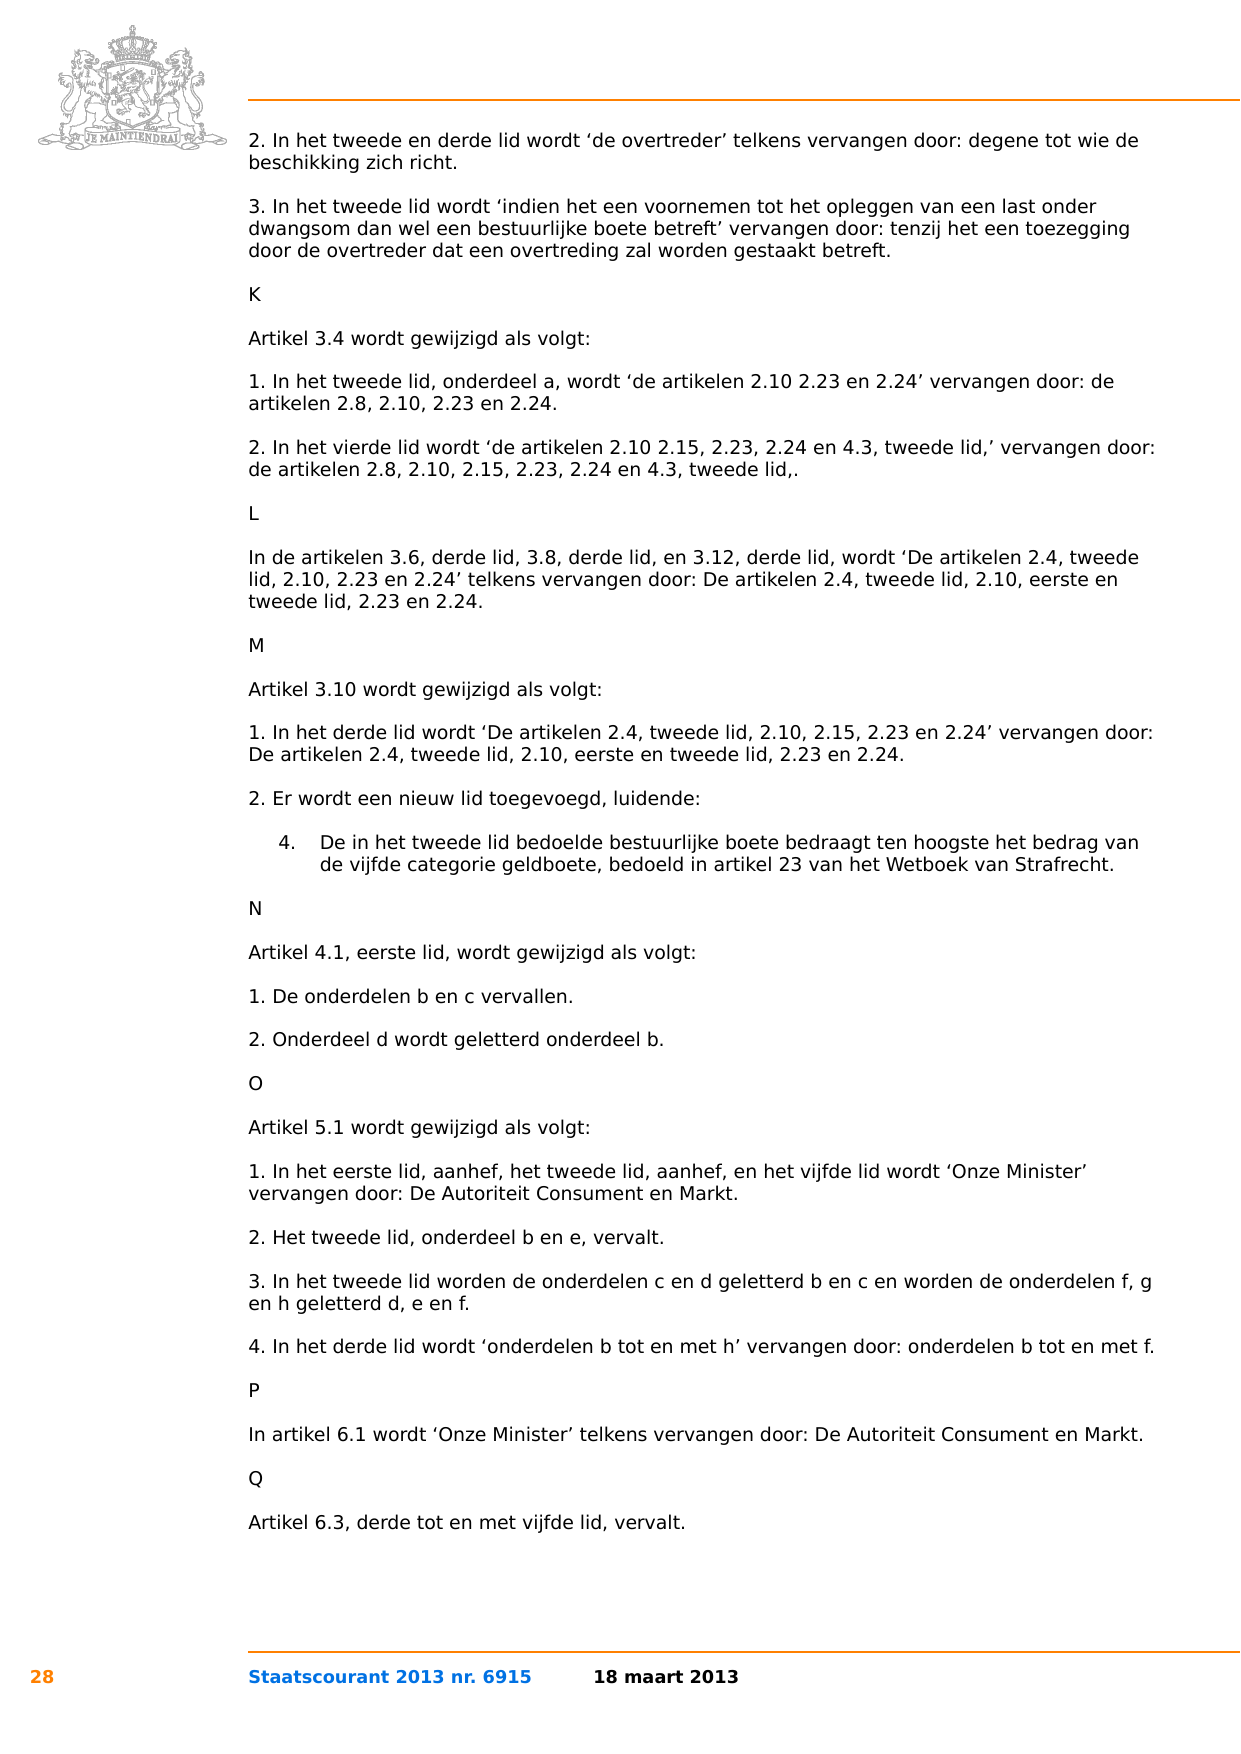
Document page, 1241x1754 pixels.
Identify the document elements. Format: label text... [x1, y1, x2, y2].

text In de artikelen 3.6, derde lid, 3.8, derde lid, en 3.12, derde lid, wordt ‘De artikelen 2.4, tweede lid, 2.10, 2.23 en 2.24’ telkens vervangen door: De artikelen 2.4, tweede lid, 2.10, eerste en tweede lid, 2.23 en 2.24. [248, 547, 1163, 613]
text 2. Het tweede lid, onderdeel b en e, vervalt. [248, 1227, 1163, 1249]
text 1. In het derde lid wordt ‘De artikelen 2.4, tweede lid, 2.10, 2.15, 2.23 en 2.24’ vervangen door: De artikelen 2.4, tweede lid, 2.10, eerste en tweede lid, 2.23 en 2.24. [248, 722, 1163, 766]
text K [248, 283, 1163, 306]
text 3. In het tweede lid wordt ‘indien het een voornemen tot het opleggen van een last onder dwangsom dan wel een bestuurlijke boete betreft’ vervangen door: tenzij het een toezegging door de overtreder dat een overtreding zal worden gestaakt betreft. [248, 196, 1163, 262]
text 1. In het tweede lid, onderdeel a, wordt ‘de artikelen 2.10 2.23 en 2.24’ vervangen door: de artikelen 2.8, 2.10, 2.23 en 2.24. [248, 371, 1163, 415]
text Artikel 3.10 wordt gewijzigd als volgt: [248, 678, 1163, 700]
text Q [248, 1468, 1163, 1490]
text L [248, 503, 1163, 525]
text Artikel 4.1, eerste lid, wordt gewijzigd als volgt: [248, 942, 1163, 964]
picture [38, 25, 227, 150]
text 4. In het derde lid wordt ‘onderdelen b tot en met h’ vervangen door: onderdelen b tot en met f. [248, 1336, 1163, 1358]
text 2. In het tweede en derde lid wordt ‘de overtreder’ telkens vervangen door: degene tot wie de beschikking zich richt. [248, 130, 1163, 174]
text O [248, 1073, 1163, 1095]
text Artikel 3.4 wordt gewijzigd als volgt: [248, 327, 1163, 349]
text 2. Er wordt een nieuw lid toegevoegd, luidende: [248, 788, 1163, 810]
text 2. In het vierde lid wordt ‘de artikelen 2.10 2.15, 2.23, 2.24 en 4.3, tweede lid,’ vervangen door: de artikelen 2.8, 2.10, 2.15, 2.23, 2.24 en 4.3, tweede lid,. [248, 437, 1163, 481]
text 4. De in het tweede lid bedoelde bestuurlijke boete bedraagt ten hoogste het bedrag van de vijfde categorie geldboete, bedoeld in artikel 23 van het Wetboek van Strafrecht. [278, 832, 1163, 876]
text Artikel 5.1 wordt gewijzigd als volgt: [248, 1117, 1163, 1139]
text 1. De onderdelen b en c vervallen. [248, 986, 1163, 1007]
text 2. Onderdeel d wordt geletterd onderdeel b. [248, 1029, 1163, 1051]
text In artikel 6.1 wordt ‘Onze Minister’ telkens vervangen door: De Autoriteit Consument en Markt. [248, 1424, 1163, 1446]
text 1. In het eerste lid, aanhef, het tweede lid, aanhef, en het vijfde lid wordt ‘Onze Minister’ vervangen door: De Autoriteit Consument en Markt. [248, 1161, 1163, 1205]
text M [248, 634, 1163, 657]
text 3. In het tweede lid worden de onderdelen c en d geletterd b en c en worden de onderdelen f, g en h geletterd d, e en f. [248, 1271, 1163, 1314]
text N [248, 898, 1163, 920]
text Artikel 6.3, derde tot en met vijfde lid, vervalt. [248, 1512, 1163, 1534]
text P [248, 1380, 1163, 1402]
